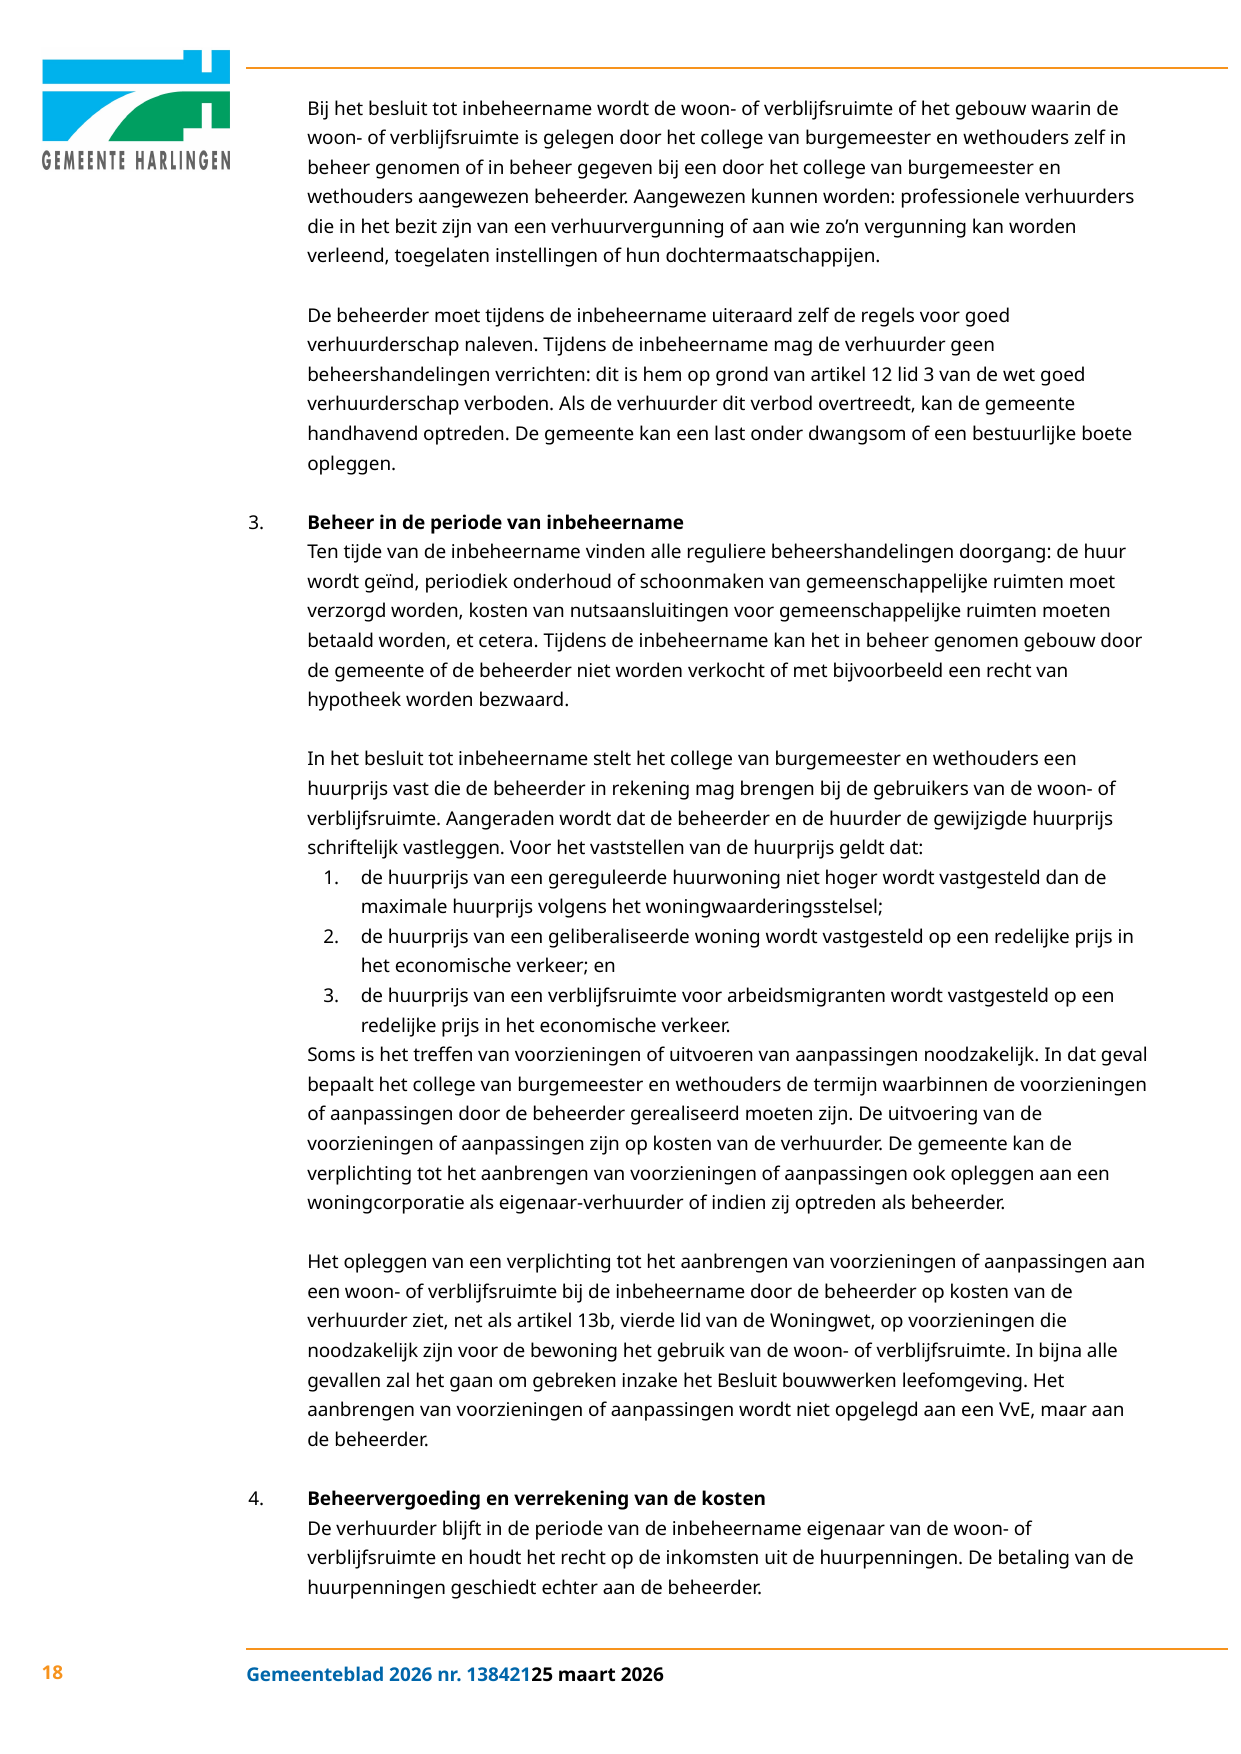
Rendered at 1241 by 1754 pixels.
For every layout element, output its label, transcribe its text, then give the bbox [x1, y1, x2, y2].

picture [41, 47, 231, 172]
list Het opleggen van een verplichting tot het aanbrengen van voorzieningen of aanpassingen aan een woon- of verblijfsruimte bij de inbeheername door de beheerder op kosten van de verhuurder ziet, net als artikel 13b, vierde lid van de Woningwet, op voorzieningen die noodzakelijk zijn voor de bewoning het gebruik van de woon- of verblijfsruimte. In bijna alle gevallen zal het gaan om gebreken inzake het Besluit bouwwerken leefomgeving. Het aanbrengen van voorzieningen of aanpassingen wordt niet opgelegd aan een VvE, maar aan de beheerder. [248, 1248, 1152, 1452]
list Ten tijde van de inbeheername vinden alle reguliere beheershandelingen doorgang: de huur wordt geïnd, periodiek onderhoud of schoonmaken van gemeenschappelijke ruimten moet verzorgd worden, kosten van nutsaansluitingen voor gemeenschappelijke ruimten moeten betaald worden, et cetera. Tijdens de inbeheername kan het in beheer genomen gebouw door de gemeente of de beheerder niet worden verkocht of met bijvoorbeeld een recht van hypotheek worden bezwaard. [248, 538, 1152, 712]
list De verhuurder blijft in de periode van de inbeheername eigenaar van de woon- of verblijfsruimte en houdt het recht op de inkomsten uit de huurpenningen. De betaling van de huurpenningen geschiedt echter aan de beheerder. [248, 1515, 1152, 1600]
list de huurprijs van een geliberaliseerde woning wordt vastgesteld op een redelijke prijs in het economische verkeer; en [323, 923, 1152, 978]
list de huurprijs van een verblijfsruimte voor arbeidsmigranten wordt vastgesteld op een redelijke prijs in het economische verkeer. [323, 982, 1152, 1038]
list de huurprijs van een gereguleerde huurwoning niet hoger wordt vastgesteld dan de maximale huurprijs volgens het woningwaarderingsstelsel; [323, 864, 1152, 919]
list De beheerder moet tijdens de inbeheername uiteraard zelf de regels voor goed verhuurderschap naleven. Tijdens de inbeheername mag de verhuurder geen beheershandelingen verrichten: dit is hem op grond van artikel 12 lid 3 van de wet goed verhuurderschap verboden. Als de verhuurder dit verbod overtreedt, kan de gemeente handhavend optreden. De gemeente kan een last onder dwangsom of een bestuurlijke boete opleggen. [248, 302, 1152, 476]
list In het besluit tot inbeheername stelt het college van burgemeester en wethouders een huurprijs vast die de beheerder in rekening mag brengen bij de gebruikers van de woon- of verblijfsruimte. Aangeraden wordt dat de beheerder en de huurder de gewijzigde huurprijs schriftelijk vastleggen. Voor het vaststellen van de huurprijs geldt dat: [248, 746, 1152, 860]
list Soms is het treffen van voorzieningen of uitvoeren van aanpassingen noodzakelijk. In dat geval bepaalt het college van burgemeester en wethouders de termijn waarbinnen de voorzieningen of aanpassingen door de beheerder gerealiseerd moeten zijn. De uitvoering van de voorzieningen of aanpassingen zijn op kosten van de verhuurder. De gemeente kan de verplichting tot het aanbrengen van voorzieningen of aanpassingen ook opleggen aan een woningcorporatie als eigenaar-verhuurder of indien zij optreden als beheerder. [248, 1041, 1152, 1215]
list Beheer in de periode van inbeheername [248, 509, 1152, 535]
list Beheervergoeding en verrekening van de kosten [248, 1485, 1152, 1511]
list Bij het besluit tot inbeheername wordt de woon- of verblijfsruimte of het gebouw waarin de woon- of verblijfsruimte is gelegen door het college van burgemeester en wethouders zelf in beheer genomen of in beheer gegeven bij een door het college van burgemeester en wethouders aangewezen beheerder. Aangewezen kunnen worden: professionele verhuurders die in het bezit zijn van een verhuurvergunning of aan wie zo’n vergunning kan worden verleend, toegelaten instellingen of hun dochtermaatschappijen. [248, 95, 1152, 268]
